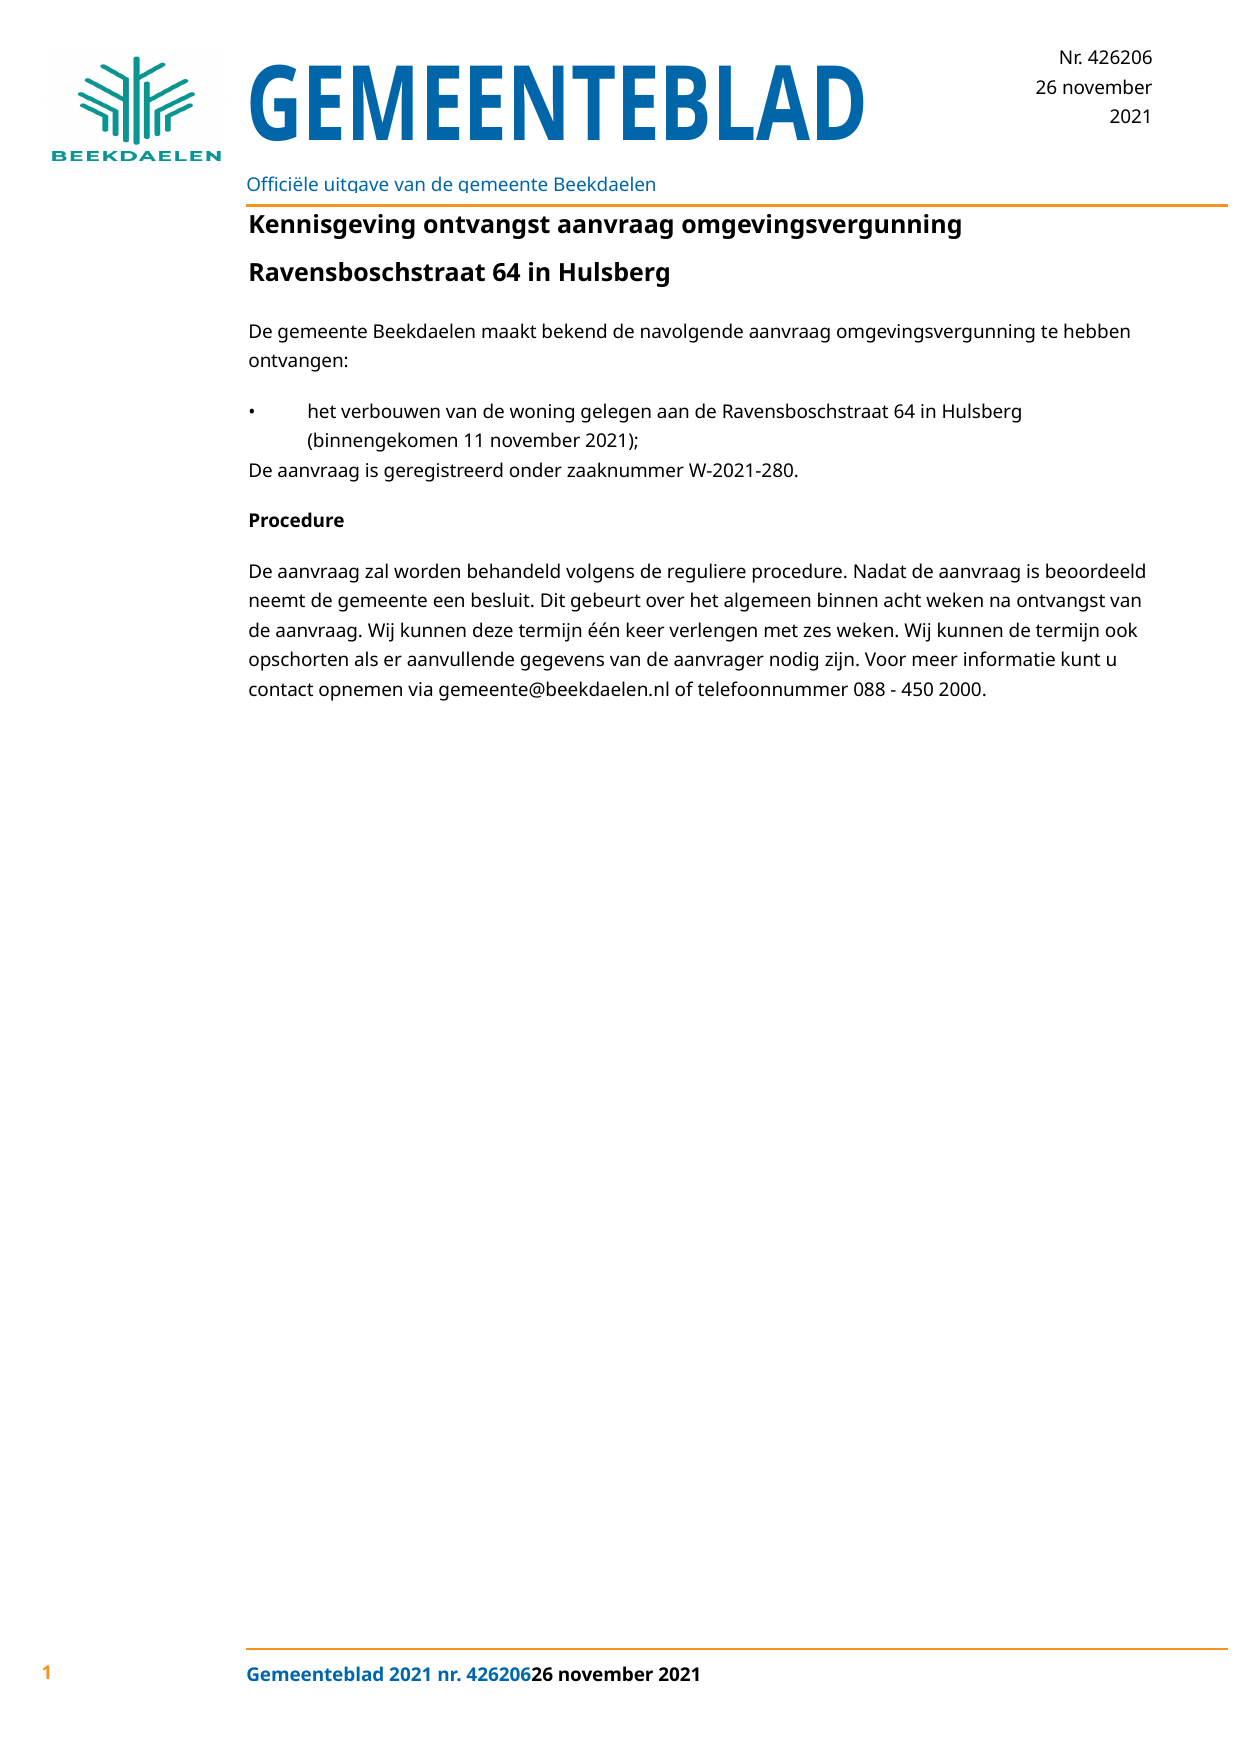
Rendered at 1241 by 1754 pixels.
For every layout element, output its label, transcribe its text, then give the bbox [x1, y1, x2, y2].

text De aanvraag zal worden behandeld volgens de reguliere procedure. Nadat de aanvraag is beoordeeld neemt de gemeente een besluit. Dit gebeurt over het algemeen binnen acht weken na ontvangst van de aanvraag. Wij kunnen deze termijn één keer verlengen met zes weken. Wij kunnen de termijn ook opschorten als er aanvullende gegevens van de aanvrager nodig zijn. Voor meer informatie kunt u contact opnemen via gemeente@beekdaelen.nl of telefoonnummer 088 - 450 2000. [248, 558, 1152, 702]
list het verbouwen van de woning gelegen aan de Ravensboschstraat 64 in Hulsberg (binnengekomen 11 november 2021); [248, 398, 1152, 453]
picture [41, 47, 231, 172]
text Procedure [248, 507, 1152, 533]
text De gemeente Beekdaelen maakt bekend de navolgende aanvraag omgevingsvergunning te hebben ontvangen: [248, 318, 1152, 373]
text Kennisgeving ontvangst aanvraag omgevingsvergunning Ravensboschstraat 64 in Hulsberg [248, 207, 1152, 288]
text De aanvraag is geregistreerd onder zaaknummer W-2021-280. [248, 457, 1152, 483]
